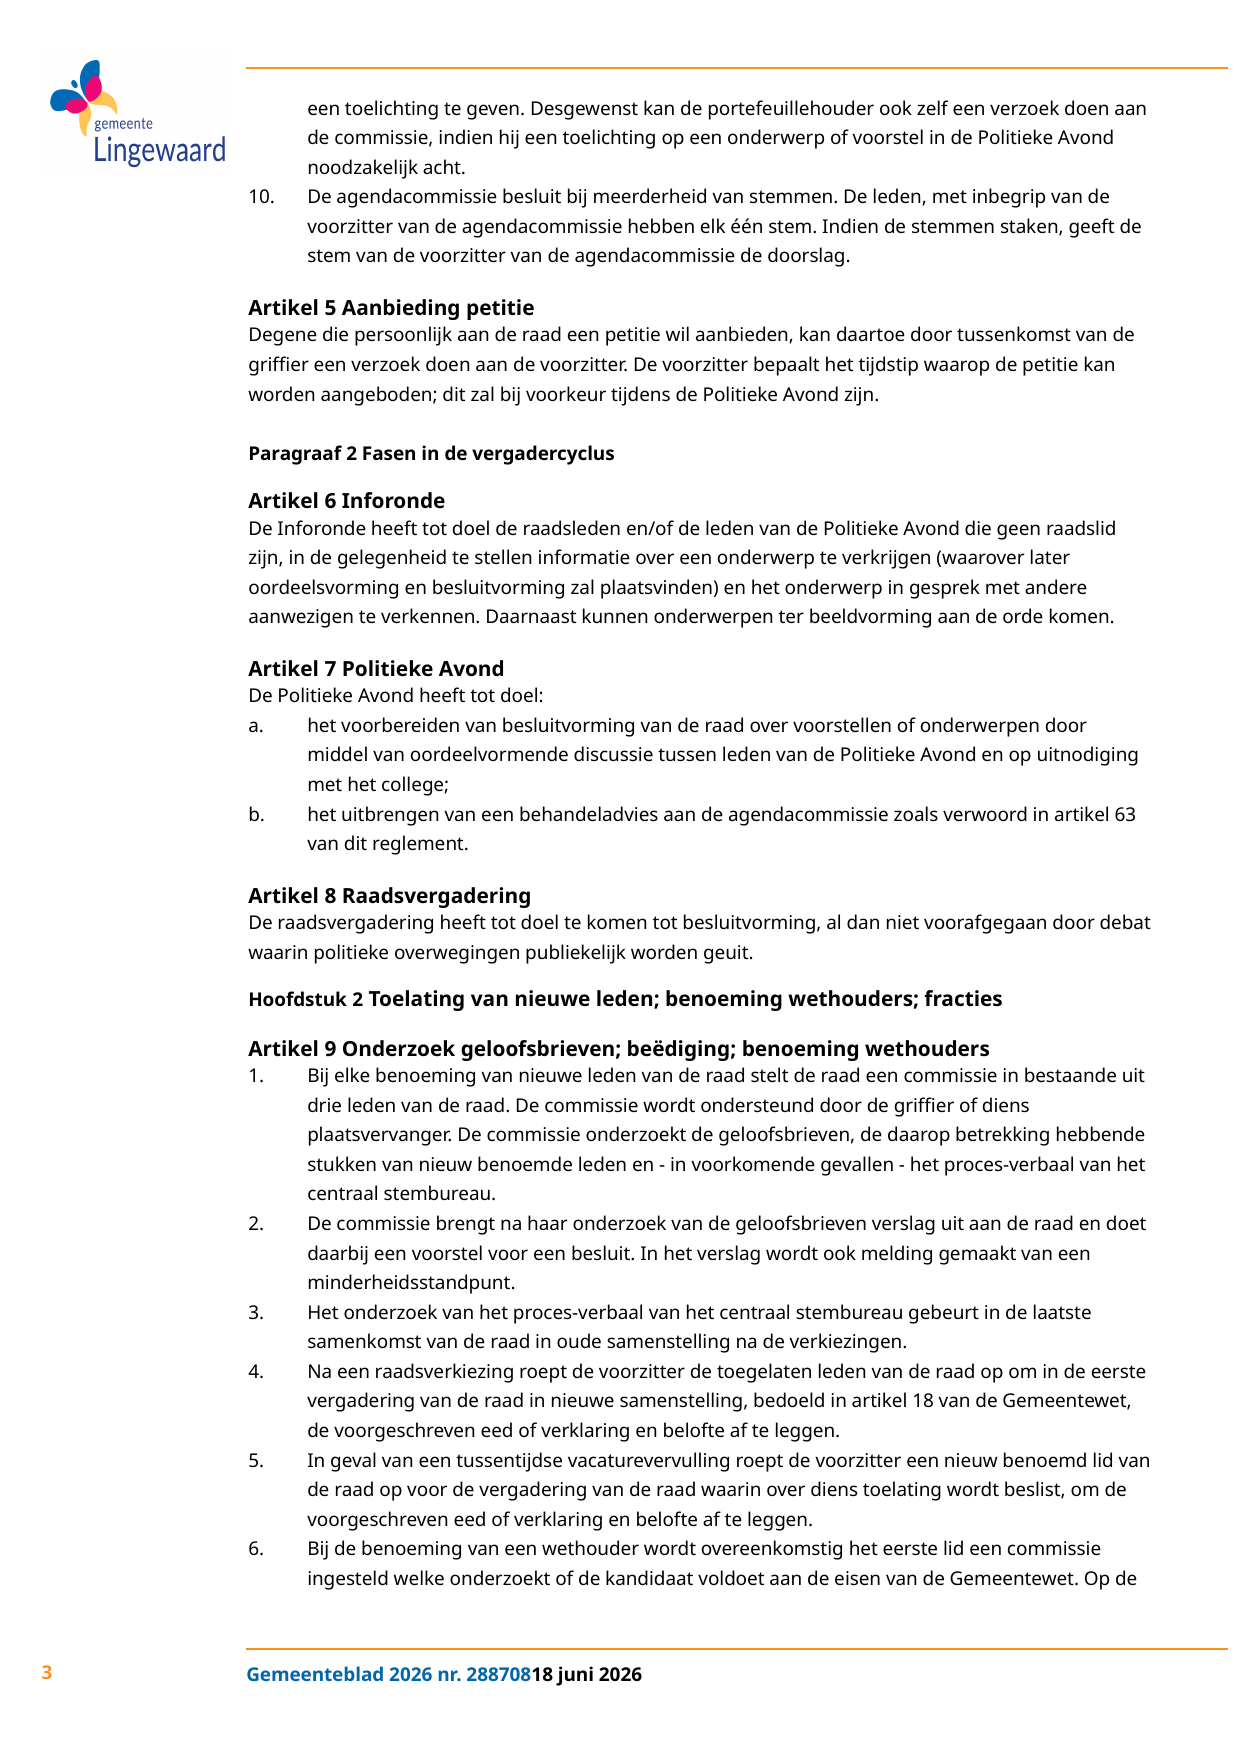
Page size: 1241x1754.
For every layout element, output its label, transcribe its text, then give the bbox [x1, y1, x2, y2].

list De commissie brengt na haar onderzoek van de geloofsbrieven verslag uit aan de raad en doet daarbij een voorstel voor een besluit. In het verslag wordt ook melding gemaakt van een minderheidsstandpunt. [248, 1210, 1152, 1295]
list Bij de benoeming van een wethouder wordt overeenkomstig het eerste lid een commissie ingesteld welke onderzoekt of de kandidaat voldoet aan de eisen van de Gemeentewet. Op de [248, 1536, 1152, 1591]
text Hoofdstuk 2 Toelating van nieuwe leden; benoeming wethouders; fracties [248, 984, 1152, 1013]
text Artikel 8 Raadsvergadering [248, 881, 1152, 909]
picture [41, 47, 231, 172]
list het voorbereiden van besluitvorming van de raad over voorstellen of onderwerpen door middel van oordeelvormende discussie tussen leden van de Politieke Avond en op uitnodiging met het college; [248, 712, 1152, 797]
list De agendacommissie besluit bij meerderheid van stemmen. De leden, met inbegrip van de voorzitter van de agendacommissie hebben elk één stem. Indien de stemmen staken, geeft de stem van de voorzitter van de agendacommissie de doorslag. [248, 183, 1152, 268]
text Artikel 7 Politieke Avond [248, 654, 1152, 682]
list Het onderzoek van het proces-verbaal van het centraal stembureau gebeurt in de laatste samenkomst van de raad in oude samenstelling na de verkiezingen. [248, 1299, 1152, 1354]
text Artikel 5 Aanbieding petitie [248, 293, 1152, 322]
text De raadsvergadering heeft tot doel te komen tot besluitvorming, al dan niet voorafgegaan door debat waarin politieke overwegingen publiekelijk worden geuit. [248, 909, 1152, 964]
list een toelichting te geven. Desgewenst kan de portefeuillehouder ook zelf een verzoek doen aan de commissie, indien hij een toelichting op een onderwerp of voorstel in de Politieke Avond noodzakelijk acht. [248, 95, 1152, 180]
list Bij elke benoeming van nieuwe leden van de raad stelt de raad een commissie in bestaande uit drie leden van de raad. De commissie wordt ondersteund door de griffier of diens plaatsvervanger. De commissie onderzoekt de geloofsbrieven, de daarop betrekking hebbende stukken van nieuw benoemde leden en - in voorkomende gevallen - het proces-verbaal van het centraal stembureau. [248, 1062, 1152, 1206]
list het uitbrengen van een behandeladvies aan de agendacommissie zoals verwoord in artikel 63 van dit reglement. [248, 801, 1152, 856]
list Na een raadsverkiezing roept de voorzitter de toegelaten leden van de raad op om in de eerste vergadering van de raad in nieuwe samenstelling, bedoeld in artikel 18 van de Gemeentewet, de voorgeschreven eed of verklaring en belofte af te leggen. [248, 1358, 1152, 1443]
text Paragraaf 2 Fasen in de vergadercyclus [248, 440, 1152, 466]
text De Politieke Avond heeft tot doel: [248, 682, 1152, 708]
text Artikel 6 Inforonde [248, 486, 1152, 515]
text De Inforonde heeft tot doel de raadsleden en/of de leden van de Politieke Avond die geen raadslid zijn, in de gelegenheid te stellen informatie over een onderwerp te verkrijgen (waarover later oordeelsvorming en besluitvorming zal plaatsvinden) en het onderwerp in gesprek met andere aanwezigen te verkennen. Daarnaast kunnen onderwerpen ter beeldvorming aan de orde komen. [248, 515, 1152, 629]
text Degene die persoonlijk aan de raad een petitie wil aanbieden, kan daartoe door tussenkomst van de griffier een verzoek doen aan de voorzitter. De voorzitter bepaalt het tijdstip waarop de petitie kan worden aangeboden; dit zal bij voorkeur tijdens de Politieke Avond zijn. [248, 322, 1152, 406]
text Artikel 9 Onderzoek geloofsbrieven; beëdiging; benoeming wethouders [248, 1034, 1152, 1062]
list In geval van een tussentijdse vacaturevervulling roept de voorzitter een nieuw benoemd lid van de raad op voor de vergadering van de raad waarin over diens toelating wordt beslist, om de voorgeschreven eed of verklaring en belofte af te leggen. [248, 1447, 1152, 1532]
